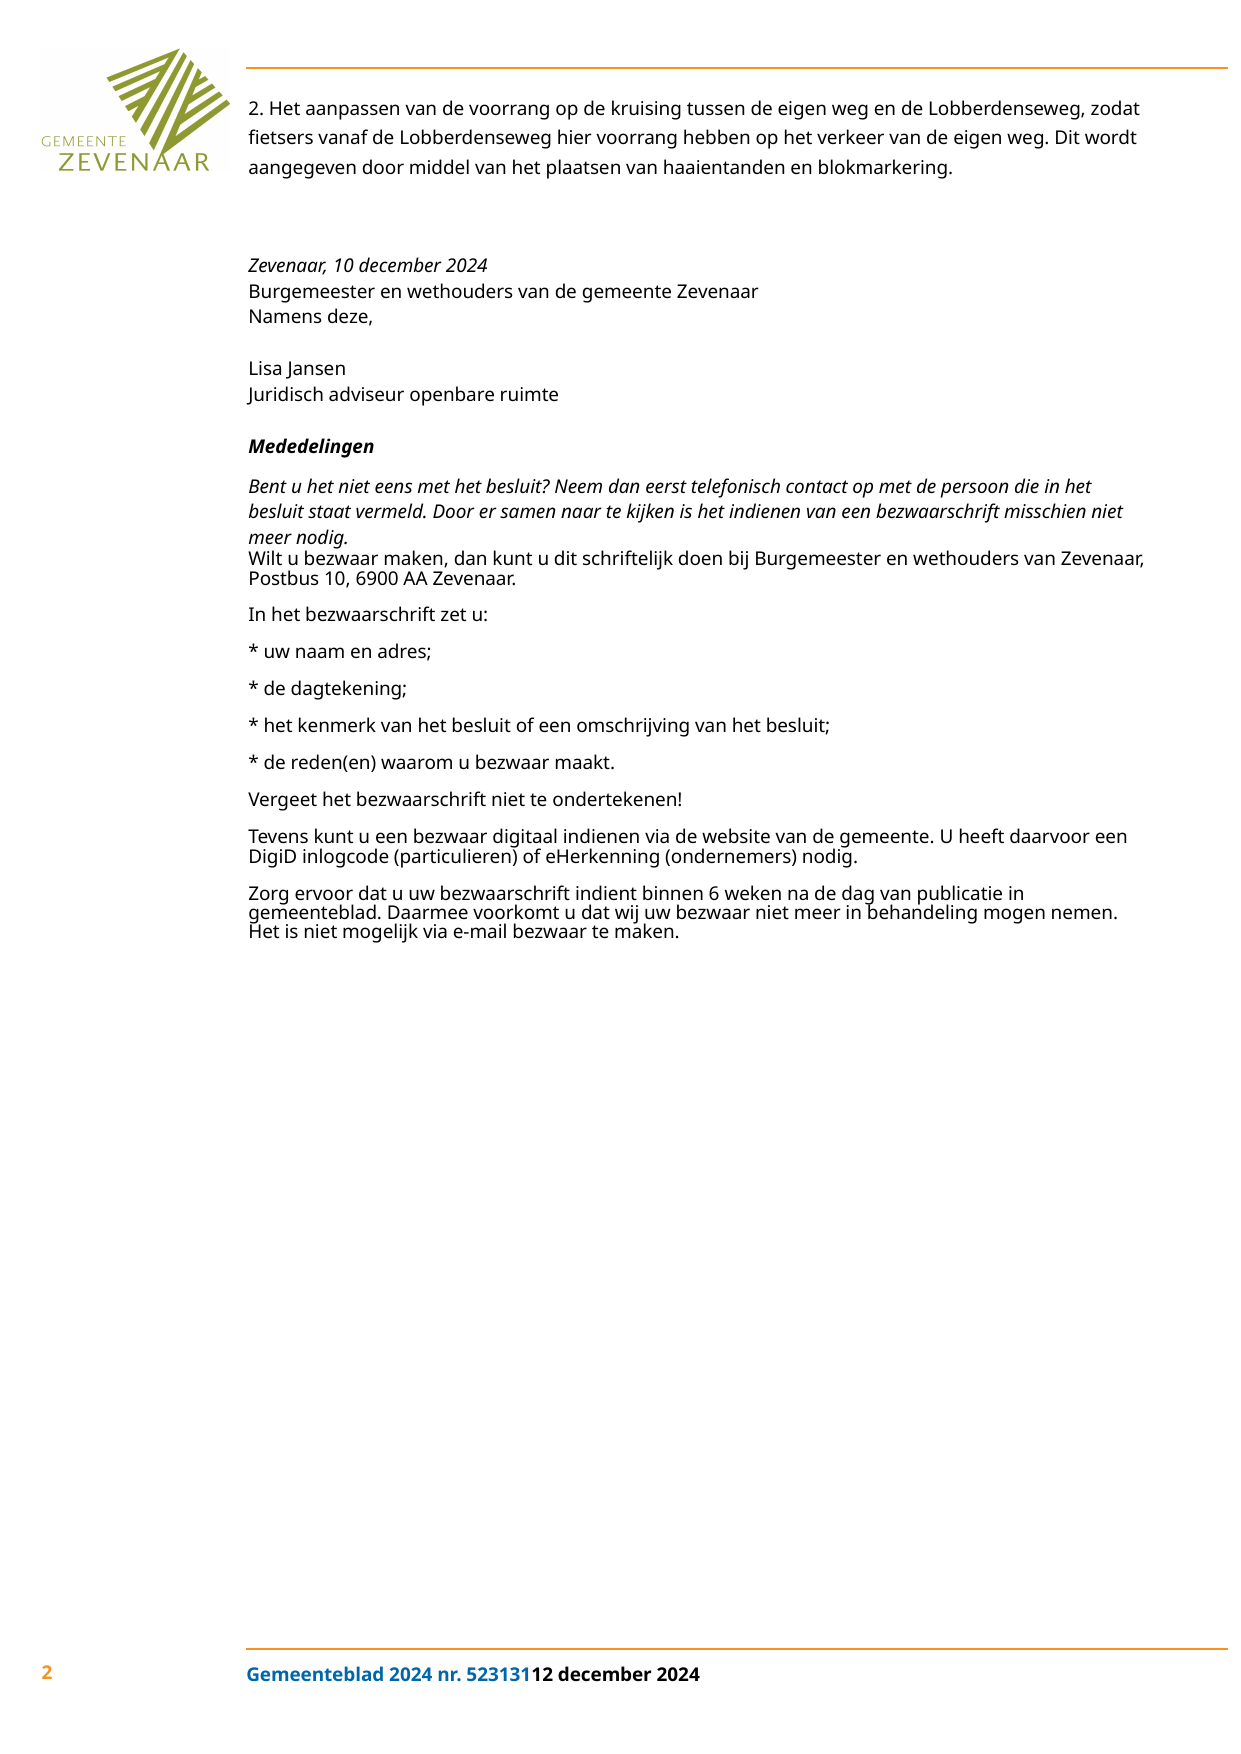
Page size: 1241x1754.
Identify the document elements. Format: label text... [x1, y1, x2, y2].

text Vergeet het bezwaarschrift niet te ondertekenen! [248, 791, 1152, 811]
text In het bezwaarschrift zet u: [248, 606, 1152, 626]
text * de reden(en) waarom u bezwaar maakt. [248, 754, 1152, 774]
text Bent u het niet eens met het besluit? Neem dan eerst telefonisch contact op met de persoon die in het besluit staat vermeld. Door er samen naar te kijken is het indienen van een bezwaarschrift misschien niet meer nodig. [248, 473, 1152, 550]
text * het kenmerk van het besluit of een omschrijving van het besluit; [248, 717, 1152, 737]
text Burgemeester en wethouders van de gemeente Zevenaar [248, 278, 1152, 304]
text Juridisch adviseur openbare ruimte [248, 381, 1152, 407]
text Mededelingen [248, 434, 1152, 459]
text Wilt u bezwaar maken, dan kunt u dit schriftelijk doen bij Burgemeester en wethouders van Zevenaar, Postbus 10, 6900 AA Zevenaar. [248, 550, 1152, 589]
text 2. Het aanpassen van de voorrang op de kruising tussen de eigen weg en de Lobberdenseweg, zodat fietsers vanaf de Lobberdenseweg hier voorrang hebben op het verkeer van de eigen weg. Dit wordt aangegeven door middel van het plaatsen van haaientanden en blokmarkering. [248, 95, 1152, 180]
text * uw naam en adres; [248, 643, 1152, 663]
text Lisa Jansen [248, 355, 1152, 381]
text * de dagtekening; [248, 680, 1152, 700]
text Zorg ervoor dat u uw bezwaarschrift indient binnen 6 weken na de dag van publicatie in gemeenteblad. Daarmee voorkomt u dat wij uw bezwaar niet meer in behandeling mogen nemen. Het is niet mogelijk via e-mail bezwaar te maken. [248, 884, 1152, 942]
text Tevens kunt u een bezwaar digitaal indienen via de website van de gemeente. U heeft daarvoor een DigiD inlogcode (particulieren) of eHerkenning (ondernemers) nodig. [248, 828, 1152, 867]
text Namens deze, [248, 304, 1152, 329]
picture [41, 47, 231, 172]
text Zevenaar, 10 december 2024 [248, 252, 1152, 278]
